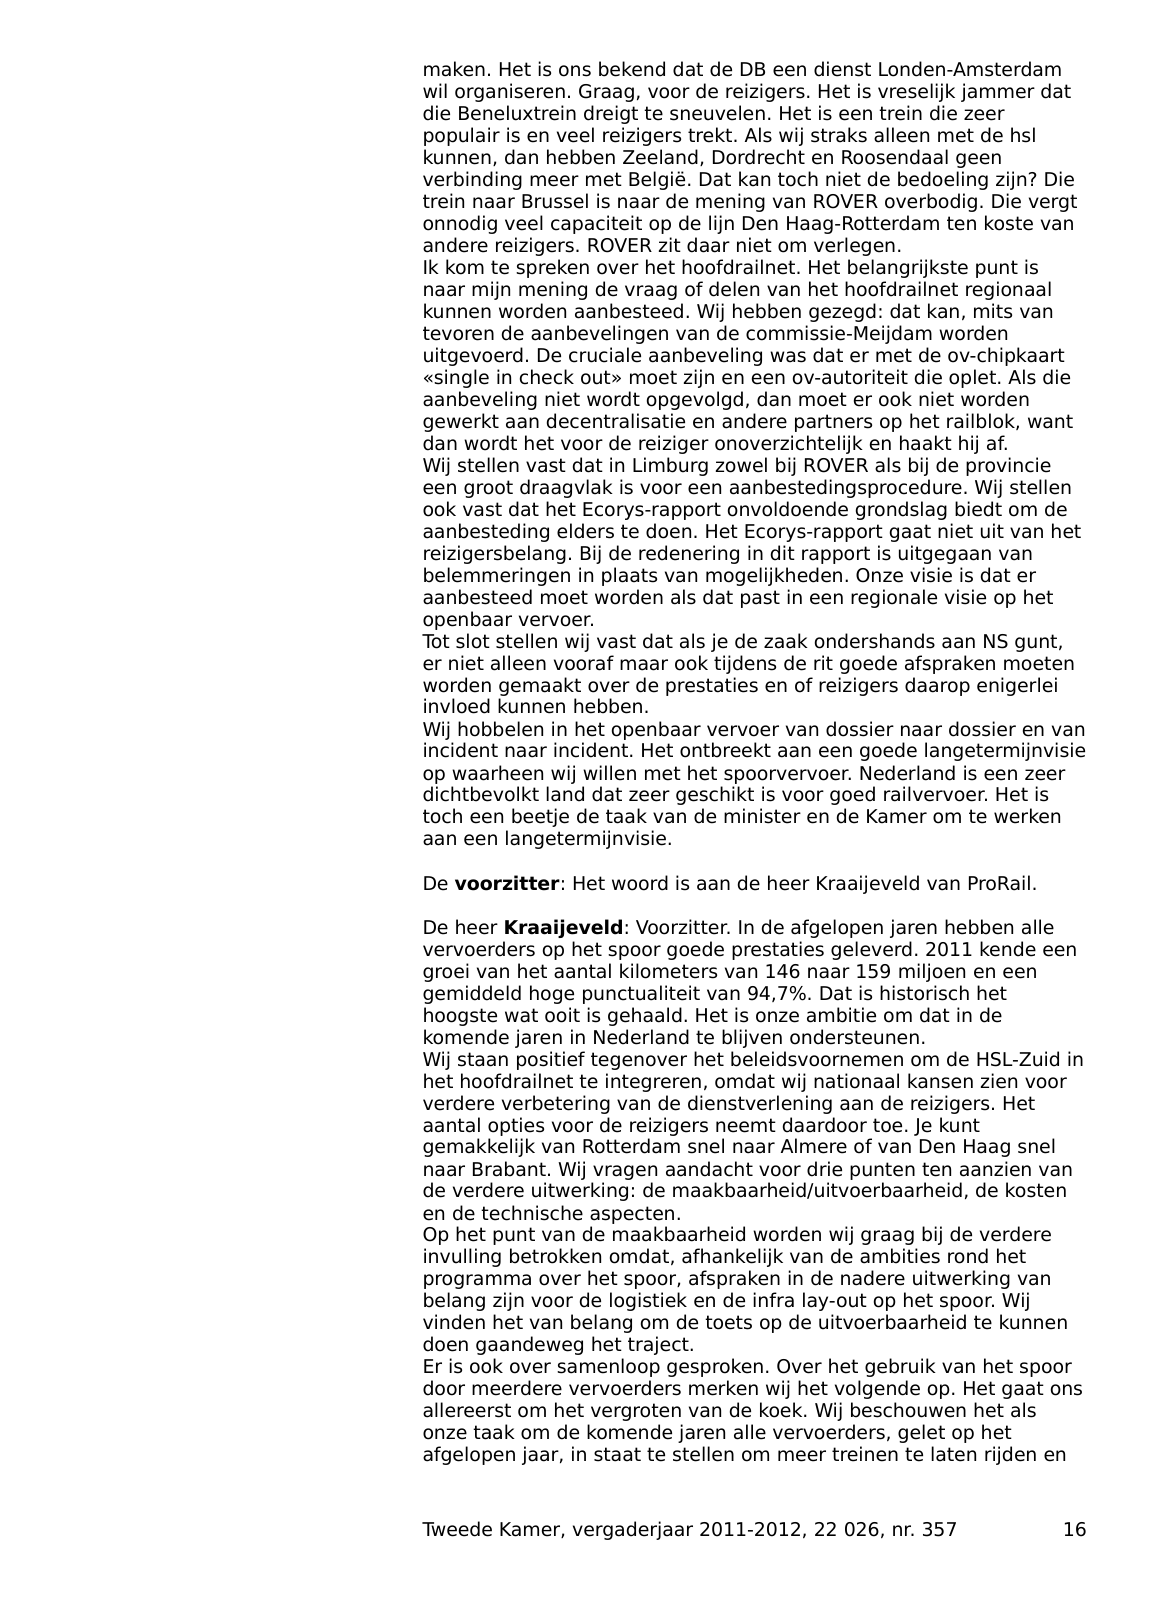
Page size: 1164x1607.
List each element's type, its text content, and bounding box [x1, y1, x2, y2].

text Ik kom te spreken over het hoofdrailnet. Het belangrijkste punt is naar mijn mening de vraag of delen van het hoofdrailnet regionaal kunnen worden aanbesteed. Wij hebben gezegd: dat kan, mits van tevoren de aanbevelingen van de commissie-Meijdam worden uitgevoerd. De cruciale aanbeveling was dat er met de ov-chipkaart «single in check out» moet zijn en een ov-autoriteit die oplet. Als die aanbeveling niet wordt opgevolgd, dan moet er ook niet worden gewerkt aan decentralisatie en andere partners op het railblok, want dan wordt het voor de reiziger onoverzichtelijk en haakt hij af. [422, 257, 1087, 455]
text Wij staan positief tegenover het beleidsvoornemen om de HSL-Zuid in het hoofdrailnet te integreren, omdat wij nationaal kansen zien voor verdere verbetering van de dienstverlening aan de reizigers. Het aantal opties voor de reizigers neemt daardoor toe. Je kunt gemakkelijk van Rotterdam snel naar Almere of van Den Haag snel naar Brabant. Wij vragen aandacht voor drie punten ten aanzien van de verdere uitwerking: de maakbaarheid/uitvoerbaarheid, de kosten en de technische aspecten. [422, 1048, 1087, 1224]
text De voorzitter: Het woord is aan de heer Kraaijeveld van ProRail. [422, 872, 1087, 894]
text Wij hobbelen in het openbaar vervoer van dossier naar dossier en van incident naar incident. Het ontbreekt aan een goede langetermijnvisie op waarheen wij willen met het spoorvervoer. Nederland is een zeer dichtbevolkt land dat zeer geschikt is voor goed railvervoer. Het is toch een beetje de taak van de minister en de Kamer om te werken aan een langetermijnvisie. [422, 718, 1087, 850]
text De heer Kraaijeveld: Voorzitter. In de afgelopen jaren hebben alle vervoerders op het spoor goede prestaties geleverd. 2011 kende een groei van het aantal kilometers van 146 naar 159 miljoen en een gemiddeld hoge punctualiteit van 94,7%. Dat is historisch het hoogste wat ooit is gehaald. Het is onze ambitie om dat in de komende jaren in Nederland te blijven ondersteunen. [422, 917, 1087, 1048]
text Tot slot stellen wij vast dat als je de zaak ondershands aan NS gunt, er niet alleen vooraf maar ook tijdens de rit goede afspraken moeten worden gemaakt over de prestaties en of reizigers daarop enigerlei invloed kunnen hebben. [422, 631, 1087, 718]
text Wij stellen vast dat in Limburg zowel bij ROVER als bij de provincie een groot draagvlak is voor een aanbestedingsprocedure. Wij stellen ook vast dat het Ecorys-rapport onvoldoende grondslag biedt om de aanbesteding elders te doen. Het Ecorys-rapport gaat niet uit van het reizigersbelang. Bij de redenering in dit rapport is uitgegaan van belemmeringen in plaats van mogelijkheden. Onze visie is dat er aanbesteed moet worden als dat past in een regionale visie op het openbaar vervoer. [422, 455, 1087, 631]
text Er is ook over samenloop gesproken. Over het gebruik van het spoor door meerdere vervoerders merken wij het volgende op. Het gaat ons allereerst om het vergroten van de koek. Wij beschouwen het als onze taak om de komende jaren alle vervoerders, gelet op het afgelopen jaar, in staat te stellen om meer treinen te laten rijden en [422, 1356, 1087, 1466]
text Op het punt van de maakbaarheid worden wij graag bij de verdere invulling betrokken omdat, afhankelijk van de ambities rond het programma over het spoor, afspraken in de nadere uitwerking van belang zijn voor de logistiek en de infra lay-out op het spoor. Wij vinden het van belang om de toets op de uitvoerbaarheid te kunnen doen gaandeweg het traject. [422, 1224, 1087, 1356]
text maken. Het is ons bekend dat de DB een dienst Londen-Amsterdam wil organiseren. Graag, voor de reizigers. Het is vreselijk jammer dat die Beneluxtrein dreigt te sneuvelen. Het is een trein die zeer populair is en veel reizigers trekt. Als wij straks alleen met de hsl kunnen, dan hebben Zeeland, Dordrecht en Roosendaal geen verbinding meer met België. Dat kan toch niet de bedoeling zijn? Die trein naar Brussel is naar de mening van ROVER overbodig. Die vergt onnodig veel capaciteit op de lijn Den Haag-Rotterdam ten koste van andere reizigers. ROVER zit daar niet om verlegen. [422, 59, 1087, 257]
